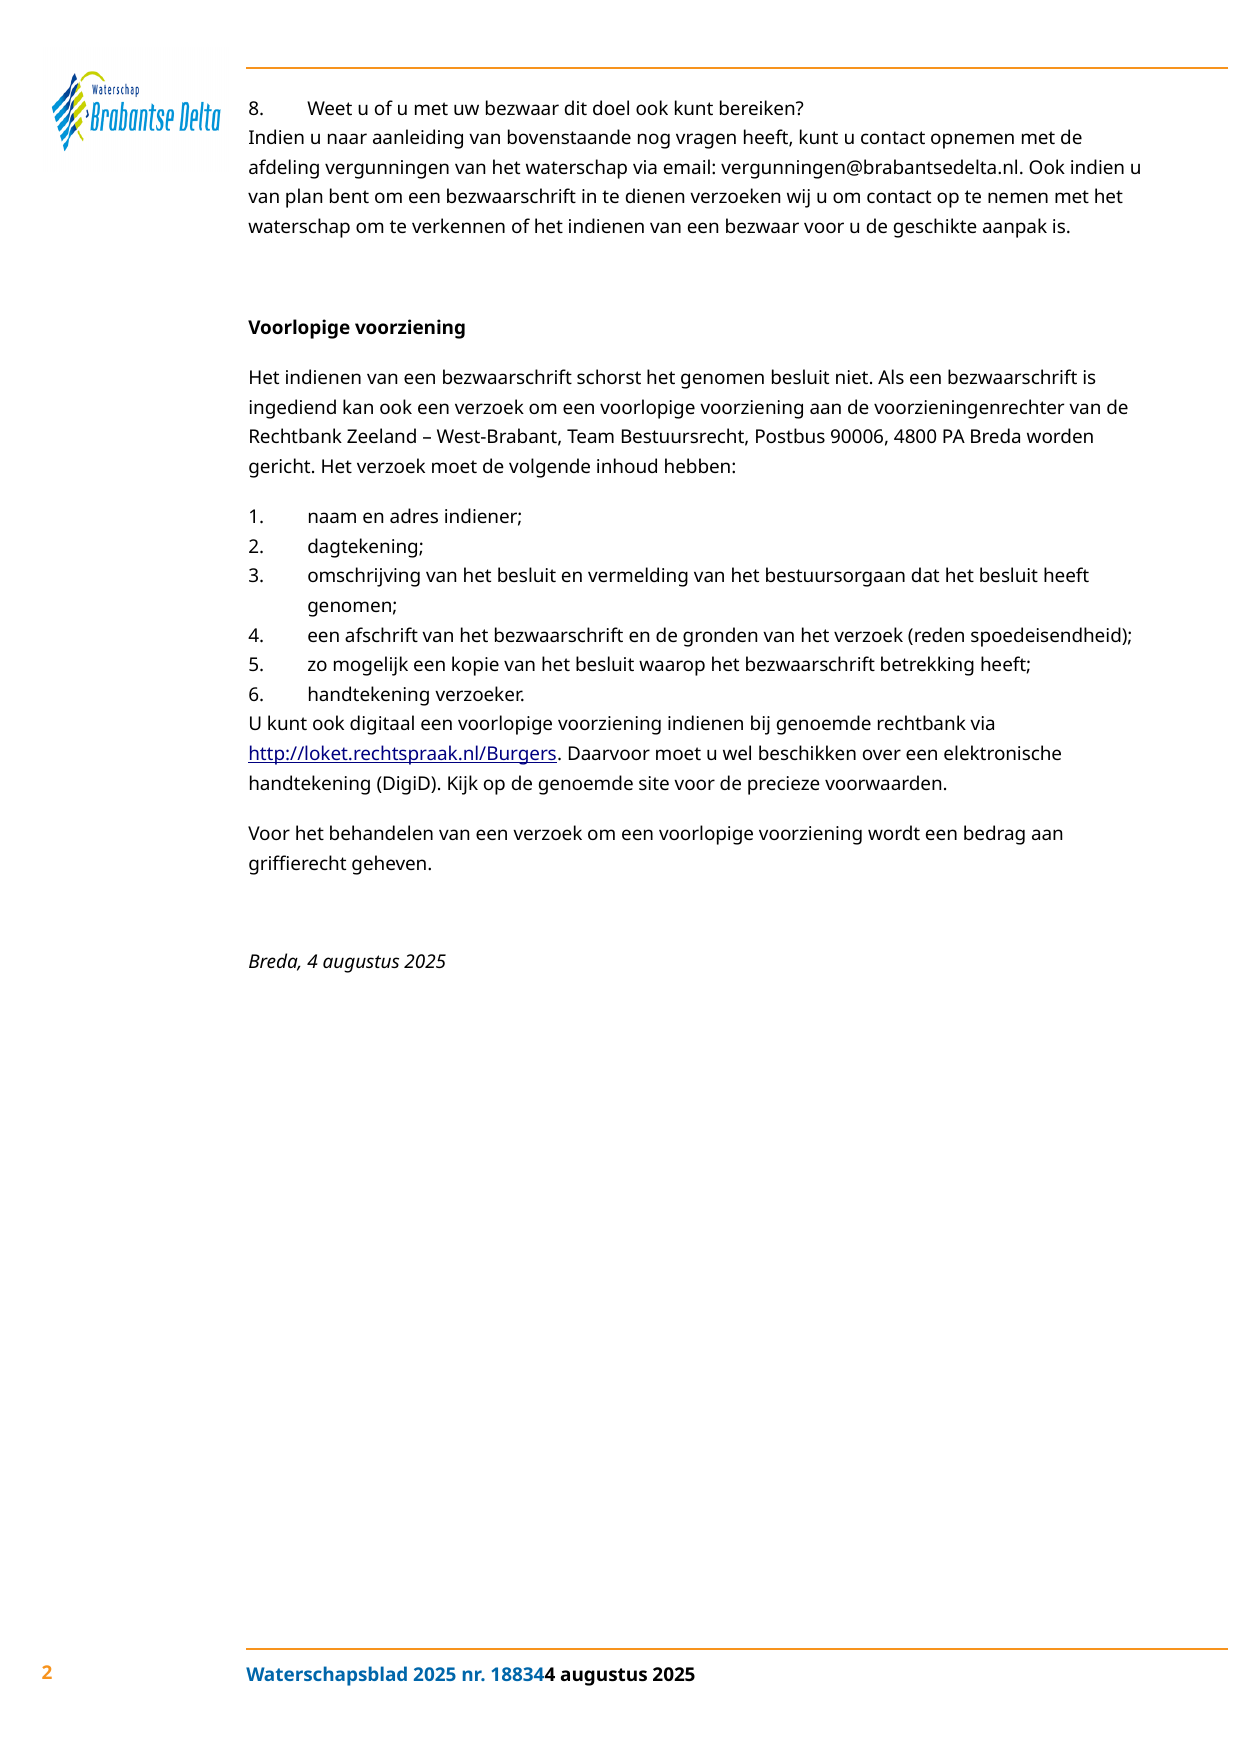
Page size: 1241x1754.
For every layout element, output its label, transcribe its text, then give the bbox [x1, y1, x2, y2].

list Weet u of u met uw bezwaar dit doel ook kunt bereiken? [248, 95, 1152, 121]
text Breda, 4 augustus 2025 [248, 948, 1152, 974]
list handtekening verzoeker. [248, 681, 1152, 707]
text Indien u naar aanleiding van bovenstaande nog vragen heeft, kunt u contact opnemen met de afdeling vergunningen van het waterschap via email: vergunningen@brabantsedelta.nl. Ook indien u van plan bent om een bezwaarschrift in te dienen verzoeken wij u om contact op te nemen met het waterschap om te verkennen of het indienen van een bezwaar voor u de geschikte aanpak is. [248, 124, 1152, 239]
list een afschrift van het bezwaarschrift en de gronden van het verzoek (reden spoedeisendheid); [248, 622, 1152, 648]
text Voor het behandelen van een verzoek om een voorlopige voorziening wordt een bedrag aan griffierecht geheven. [248, 820, 1152, 876]
list zo mogelijk een kopie van het besluit waarop het bezwaarschrift betrekking heeft; [248, 651, 1152, 677]
list omschrijving van het besluit en vermelding van het bestuursorgaan dat het besluit heeft genomen; [248, 563, 1152, 618]
text U kunt ook digitaal een voorlopige voorziening indienen bij genoemde rechtbank via http://loket.rechtspraak.nl/Burgers. Daarvoor moet u wel beschikken over een elektronische handtekening (DigiD). Kijk op de genoemde site voor de precieze voorwaarden. [248, 711, 1152, 796]
list dagtekening; [248, 533, 1152, 559]
text Voorlopige voorziening [248, 314, 1152, 340]
picture [41, 47, 231, 172]
text Het indienen van een bezwaarschrift schorst het genomen besluit niet. Als een bezwaarschrift is ingediend kan ook een verzoek om een voorlopige voorziening aan de voorzieningenrechter van de Rechtbank Zeeland – West-Brabant, Team Bestuursrecht, Postbus 90006, 4800 PA Breda worden gericht. Het verzoek moet de volgende inhoud hebben: [248, 364, 1152, 479]
list naam en adres indiener; [248, 503, 1152, 529]
